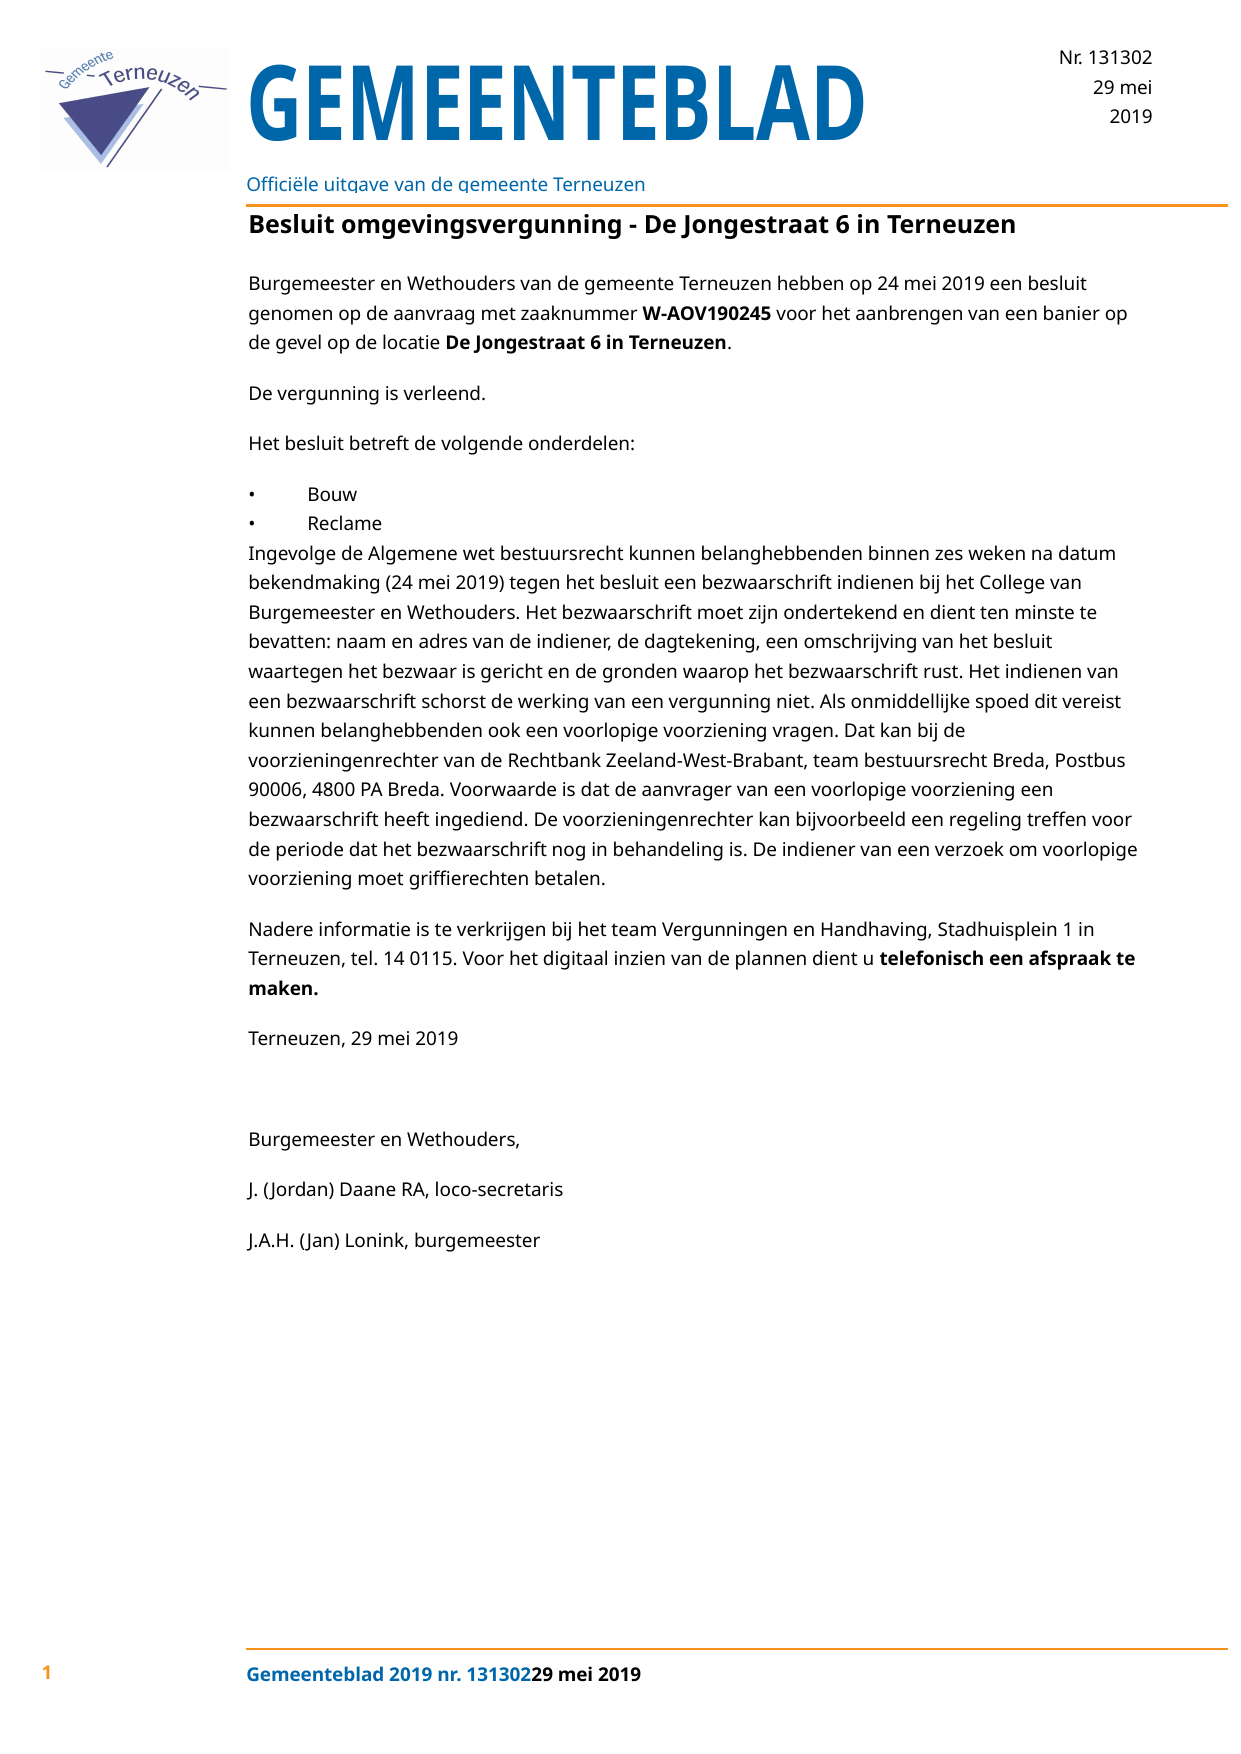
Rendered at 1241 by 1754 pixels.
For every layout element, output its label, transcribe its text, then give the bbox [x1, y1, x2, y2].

text J. (Jordan) Daane RA, loco-secretaris [248, 1177, 1152, 1202]
text Burgemeester en Wethouders van de gemeente Terneuzen hebben op 24 mei 2019 een besluit genomen op de aanvraag met zaaknummer W-AOV190245 voor het aanbrengen van een banier op de gevel op de locatie De Jongestraat 6 in Terneuzen. [248, 270, 1152, 355]
list Reclame [248, 510, 1152, 536]
text Het besluit betreft de volgende onderdelen: [248, 430, 1152, 456]
text Terneuzen, 29 mei 2019 [248, 1025, 1152, 1051]
text Burgemeester en Wethouders, [248, 1126, 1152, 1152]
text Besluit omgevingsvergunning - De Jongestraat 6 in Terneuzen [248, 207, 1152, 241]
text Nadere informatie is te verkrijgen bij het team Vergunningen en Handhaving, Stadhuisplein 1 in Terneuzen, tel. 14 0115. Voor het digitaal inzien van de plannen dient u telefonisch een afspraak te maken. [248, 916, 1152, 1001]
picture [41, 47, 231, 172]
text De vergunning is verleend. [248, 380, 1152, 406]
text Ingevolge de Algemene wet bestuursrecht kunnen belanghebbenden binnen zes weken na datum bekendmaking (24 mei 2019) tegen het besluit een bezwaarschrift indienen bij het College van Burgemeester en Wethouders. Het bezwaarschrift moet zijn ondertekend en dient ten minste te bevatten: naam en adres van de indiener, de dagtekening, een omschrijving van het besluit waartegen het bezwaar is gericht en de gronden waarop het bezwaarschrift rust. Het indienen van een bezwaarschrift schorst de werking van een vergunning niet. Als onmiddellijke spoed dit vereist kunnen belanghebbenden ook een voorlopige voorziening vragen. Dat kan bij de voorzieningenrechter van de Rechtbank Zeeland-West-Brabant, team bestuursrecht Breda, Postbus 90006, 4800 PA Breda. Voorwaarde is dat de aanvrager van een voorlopige voorziening een bezwaarschrift heeft ingediend. De voorzieningenrechter kan bijvoorbeeld een regeling treffen voor de periode dat het bezwaarschrift nog in behandeling is. De indiener van een verzoek om voorlopige voorziening moet griffierechten betalen. [248, 540, 1152, 891]
list Bouw [248, 481, 1152, 506]
text J.A.H. (Jan) Lonink, burgemeester [248, 1227, 1152, 1253]
